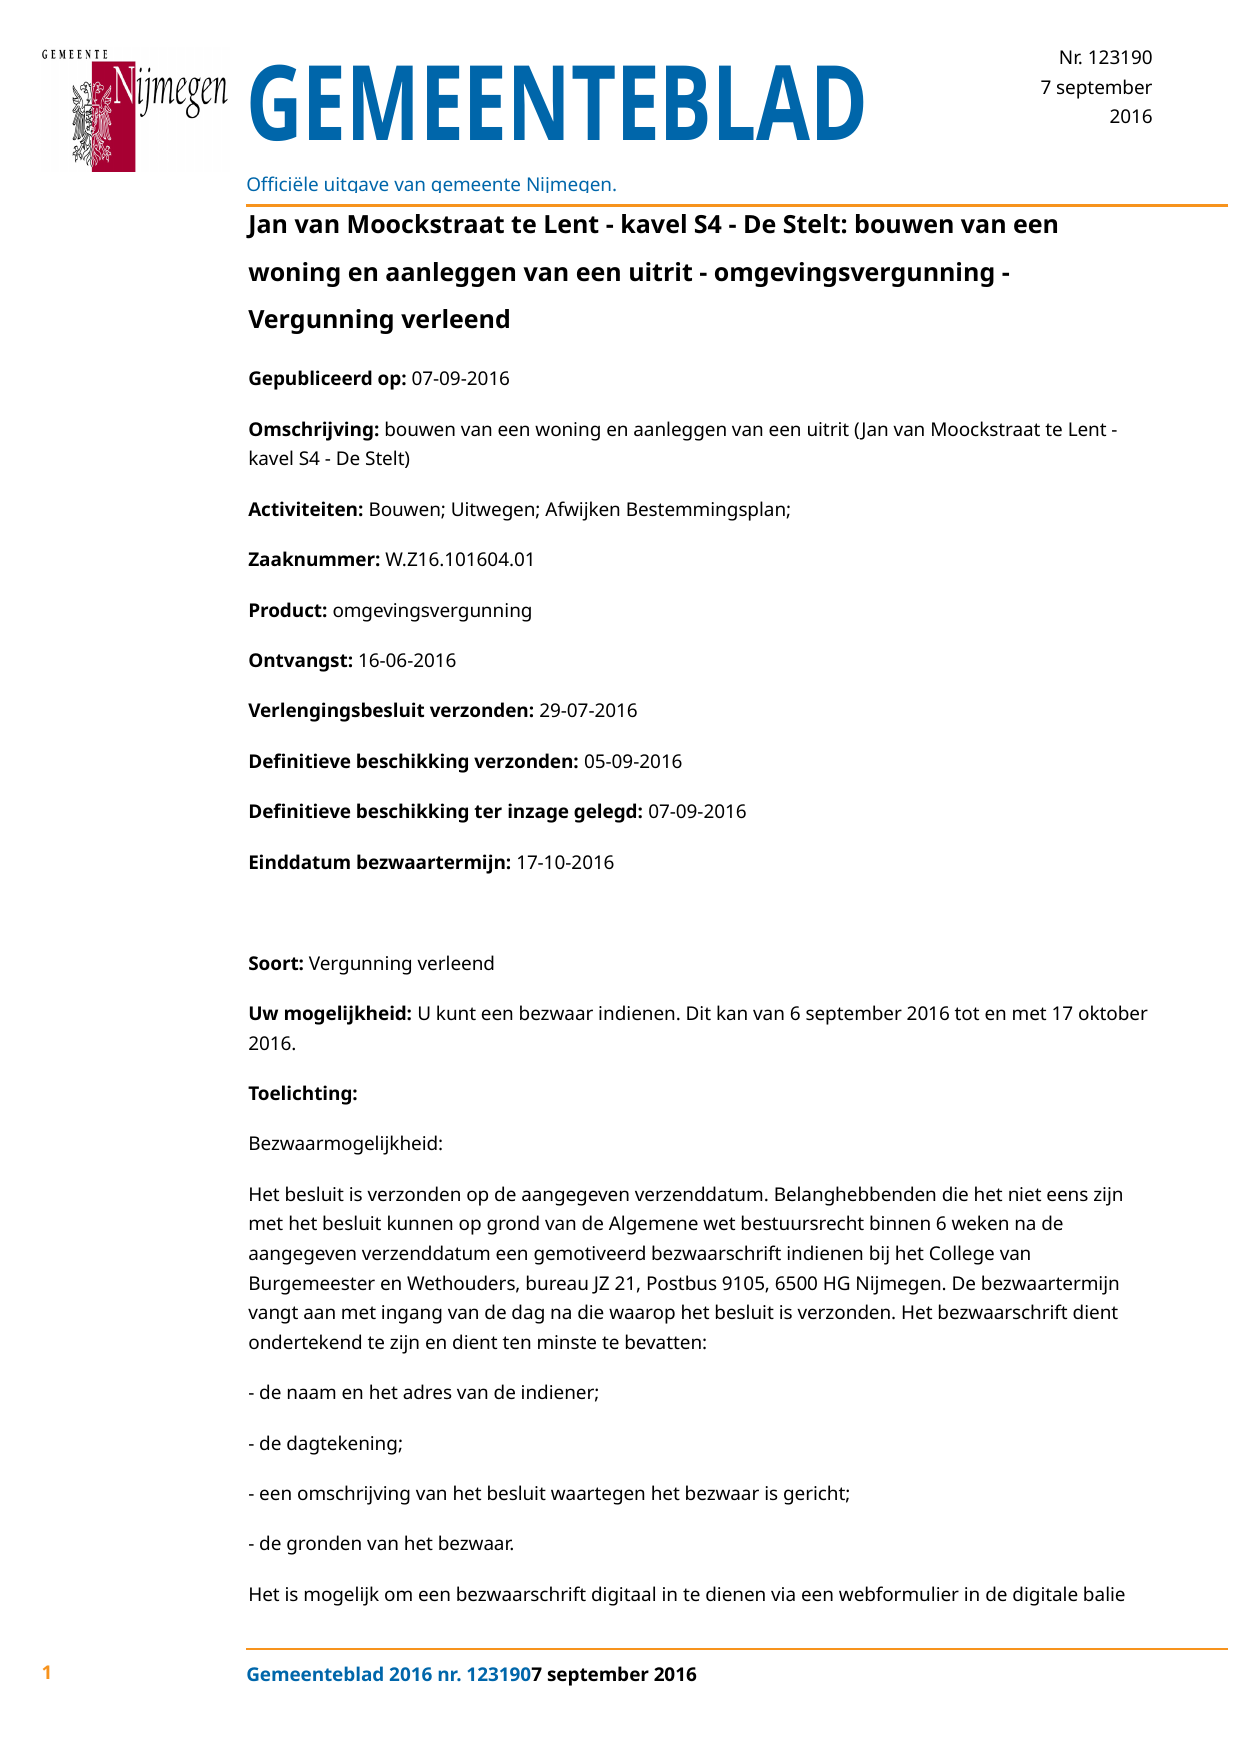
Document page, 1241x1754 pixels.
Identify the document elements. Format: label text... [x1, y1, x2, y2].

picture [41, 47, 231, 172]
text Soort: Vergunning verleend [248, 950, 1152, 975]
text Uw mogelijkheid: U kunt een bezwaar indienen. Dit kan van 6 september 2016 tot en met 17 oktober 2016. [248, 1000, 1152, 1055]
text Bezwaarmogelijkheid: [248, 1131, 1152, 1156]
text Product: omgevingsvergunning [248, 597, 1152, 622]
text - de naam en het adres van de indiener; [248, 1379, 1152, 1405]
text Toelichting: [248, 1080, 1152, 1106]
text Activiteiten: Bouwen; Uitwegen; Afwijken Bestemmingsplan; [248, 496, 1152, 522]
text Ontvangst: 16-06-2016 [248, 647, 1152, 673]
text Het is mogelijk om een bezwaarschrift digitaal in te dienen via een webformulier in de digitale balie [248, 1581, 1152, 1607]
text - de gronden van het bezwaar. [248, 1531, 1152, 1556]
text Het besluit is verzonden op de aangegeven verzenddatum. Belanghebbenden die het niet eens zijn met het besluit kunnen op grond van de Algemene wet bestuursrecht binnen 6 weken na de aangegeven verzenddatum een gemotiveerd bezwaarschrift indienen bij het College van Burgemeester en Wethouders, bureau JZ 21, Postbus 9105, 6500 HG Nijmegen. De bezwaartermijn vangt aan met ingang van de dag na die waarop het besluit is verzonden. Het bezwaarschrift dient ondertekend te zijn en dient ten minste te bevatten: [248, 1181, 1152, 1354]
text Zaaknummer: W.Z16.101604.01 [248, 546, 1152, 572]
text Einddatum bezwaartermijn: 17-10-2016 [248, 849, 1152, 874]
text Definitieve beschikking ter inzage gelegd: 07-09-2016 [248, 798, 1152, 824]
text Jan van Moockstraat te Lent - kavel S4 - De Stelt: bouwen van een woning en aanleggen van een uitrit - omgevingsvergunning - Vergunning verleend [248, 207, 1152, 336]
text - een omschrijving van het besluit waartegen het bezwaar is gericht; [248, 1480, 1152, 1506]
text Definitieve beschikking verzonden: 05-09-2016 [248, 748, 1152, 774]
text - de dagtekening; [248, 1430, 1152, 1455]
text Verlengingsbesluit verzonden: 29-07-2016 [248, 698, 1152, 723]
text Gepubliceerd op: 07-09-2016 [248, 366, 1152, 391]
text Omschrijving: bouwen van een woning en aanleggen van een uitrit (Jan van Moockstraat te Lent - kavel S4 - De Stelt) [248, 416, 1152, 471]
